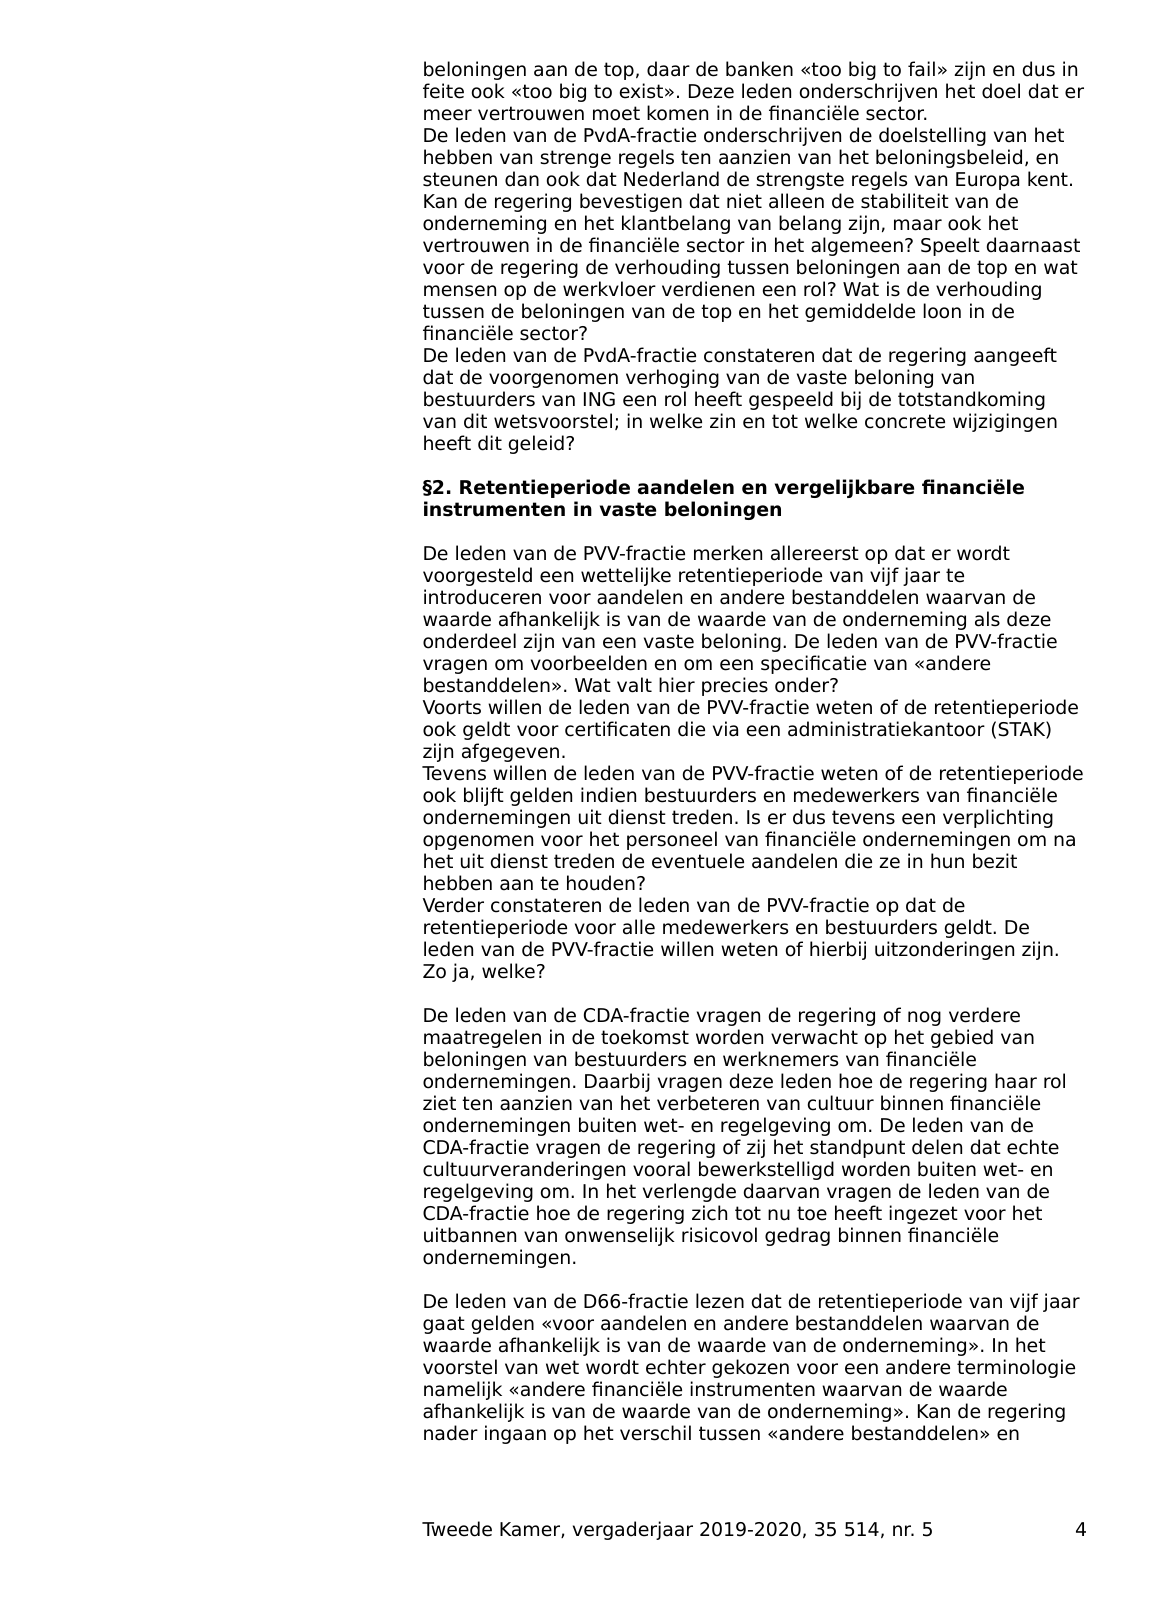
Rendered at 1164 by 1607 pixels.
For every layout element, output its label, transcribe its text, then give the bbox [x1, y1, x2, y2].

text De leden van de PvdA-fractie constateren dat de regering aangeeft dat de voorgenomen verhoging van de vaste beloning van bestuurders van ING een rol heeft gespeeld bij de totstandkoming van dit wetsvoorstel; in welke zin en tot welke concrete wijzigingen heeft dit geleid? [422, 345, 1087, 455]
text Verder constateren de leden van de PVV-fractie op dat de retentieperiode voor alle medewerkers en bestuurders geldt. De leden van de PVV-fractie willen weten of hierbij uitzonderingen zijn. Zo ja, welke? [422, 895, 1087, 983]
text De leden van de CDA-fractie vragen de regering of nog verdere maatregelen in de toekomst worden verwacht op het gebied van beloningen van bestuurders en werknemers van financiële ondernemingen. Daarbij vragen deze leden hoe de regering haar rol ziet ten aanzien van het verbeteren van cultuur binnen financiële ondernemingen buiten wet- en regelgeving om. De leden van de CDA-fractie vragen de regering of zij het standpunt delen dat echte cultuurveranderingen vooral bewerkstelligd worden buiten wet- en regelgeving om. In het verlengde daarvan vragen de leden van de CDA-fractie hoe de regering zich tot nu toe heeft ingezet voor het uitbannen van onwenselijk risicovol gedrag binnen financiële ondernemingen. [422, 1005, 1087, 1268]
text Tevens willen de leden van de PVV-fractie weten of de retentieperiode ook blijft gelden indien bestuurders en medewerkers van financiële ondernemingen uit dienst treden. Is er dus tevens een verplichting opgenomen voor het personeel van financiële ondernemingen om na het uit dienst treden de eventuele aandelen die ze in hun bezit hebben aan te houden? [422, 763, 1087, 895]
text Voorts willen de leden van de PVV-fractie weten of de retentieperiode ook geldt voor certificaten die via een administratiekantoor (STAK) zijn afgegeven. [422, 697, 1087, 763]
text beloningen aan de top, daar de banken «too big to fail» zijn en dus in feite ook «too big to exist». Deze leden onderschrijven het doel dat er meer vertrouwen moet komen in de financiële sector. [422, 59, 1087, 125]
subtitle §2. Retentieperiode aandelen en vergelijkbare financiële instrumenten in vaste beloningen [422, 477, 1087, 521]
text De leden van de D66-fractie lezen dat de retentieperiode van vijf jaar gaat gelden «voor aandelen en andere bestanddelen waarvan de waarde afhankelijk is van de waarde van de onderneming». In het voorstel van wet wordt echter gekozen voor een andere terminologie namelijk «andere financiële instrumenten waarvan de waarde afhankelijk is van de waarde van de onderneming». Kan de regering nader ingaan op het verschil tussen «andere bestanddelen» en [422, 1291, 1087, 1444]
text De leden van de PVV-fractie merken allereerst op dat er wordt voorgesteld een wettelijke retentieperiode van vijf jaar te introduceren voor aandelen en andere bestanddelen waarvan de waarde afhankelijk is van de waarde van de onderneming als deze onderdeel zijn van een vaste beloning. De leden van de PVV-fractie vragen om voorbeelden en om een specificatie van «andere bestanddelen». Wat valt hier precies onder? [422, 543, 1087, 697]
text De leden van de PvdA-fractie onderschrijven de doelstelling van het hebben van strenge regels ten aanzien van het beloningsbeleid, en steunen dan ook dat Nederland de strengste regels van Europa kent. Kan de regering bevestigen dat niet alleen de stabiliteit van de onderneming en het klantbelang van belang zijn, maar ook het vertrouwen in de financiële sector in het algemeen? Speelt daarnaast voor de regering de verhouding tussen beloningen aan de top en wat mensen op de werkvloer verdienen een rol? Wat is de verhouding tussen de beloningen van de top en het gemiddelde loon in de financiële sector? [422, 125, 1087, 345]
